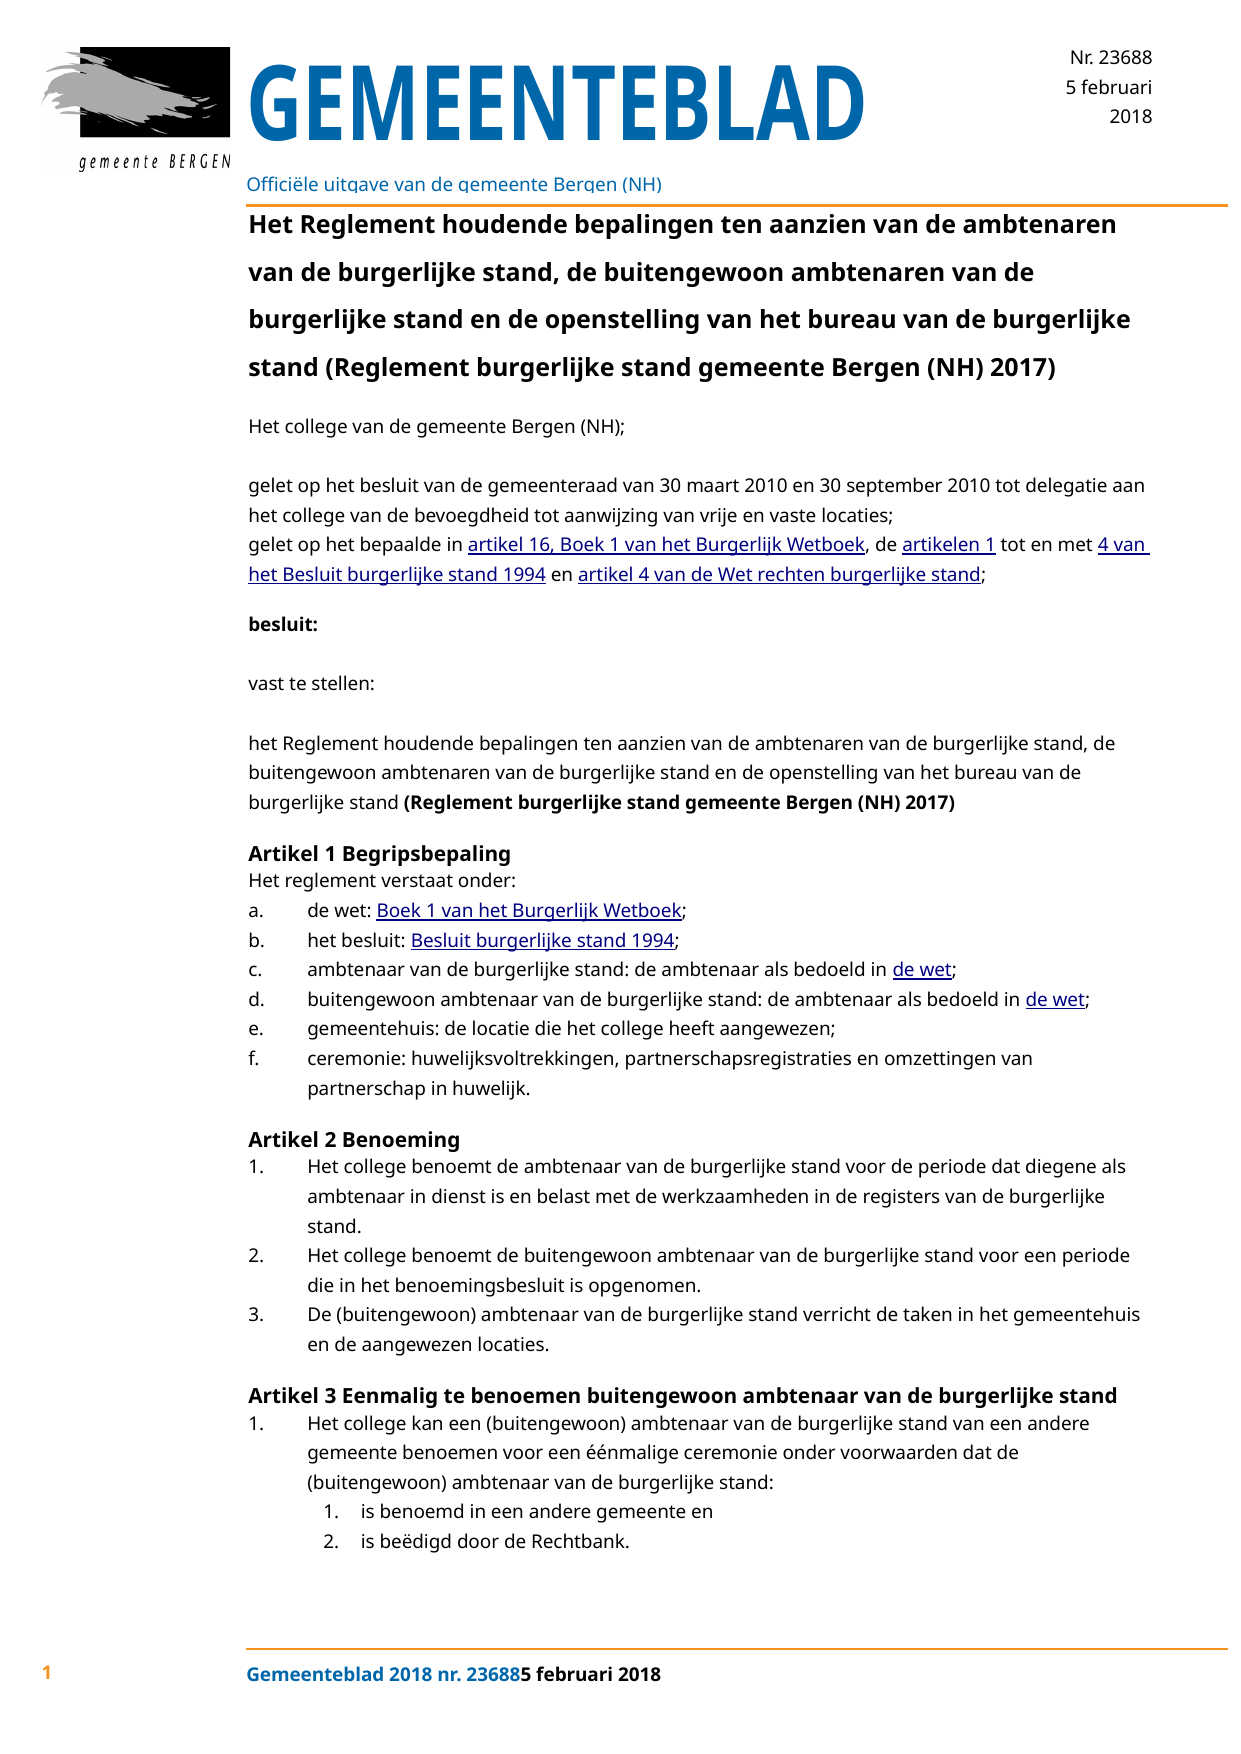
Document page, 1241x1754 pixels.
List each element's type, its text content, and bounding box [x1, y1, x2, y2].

list de wet: Boek 1 van het Burgerlijk Wetboek; [248, 897, 1152, 923]
text vast te stellen: [248, 671, 1152, 696]
text Het Reglement houdende bepalingen ten aanzien van de ambtenaren van de burgerlijke stand, de buitengewoon ambtenaren van de burgerlijke stand en de openstelling van het bureau van de burgerlijke stand (Reglement burgerlijke stand gemeente Bergen (NH) 2017) [248, 207, 1152, 384]
text Het college van de gemeente Bergen (NH); [248, 413, 1152, 439]
text Het reglement verstaat onder: [248, 868, 1152, 893]
text Artikel 3 Eenmalig te benoemen buitengewoon ambtenaar van de burgerlijke stand [248, 1382, 1152, 1410]
list het besluit: Besluit burgerlijke stand 1994; [248, 927, 1152, 953]
list ambtenaar van de burgerlijke stand: de ambtenaar als bedoeld in de wet; [248, 956, 1152, 982]
list is beëdigd door de Rechtbank. [323, 1528, 1152, 1554]
list buitengewoon ambtenaar van de burgerlijke stand: de ambtenaar als bedoeld in de wet; [248, 986, 1152, 1012]
text gelet op het bepaalde in artikel 16, Boek 1 van het Burgerlijk Wetboek, de artikelen 1 tot en met 4 van het Besluit burgerlijke stand 1994 en artikel 4 van de Wet rechten burgerlijke stand; [248, 531, 1152, 587]
list gemeentehuis: de locatie die het college heeft aangewezen; [248, 1016, 1152, 1041]
list is benoemd in een andere gemeente en [323, 1499, 1152, 1524]
text Artikel 1 Begripsbepaling [248, 839, 1152, 868]
list ceremonie: huwelijksvoltrekkingen, partnerschapsregistraties en omzettingen van partnerschap in huwelijk. [248, 1045, 1152, 1101]
text gelet op het besluit van de gemeenteraad van 30 maart 2010 en 30 september 2010 tot delegatie aan het college van de bevoegdheid tot aanwijzing van vrije en vaste locaties; [248, 472, 1152, 528]
text Artikel 2 Benoeming [248, 1125, 1152, 1154]
text het Reglement houdende bepalingen ten aanzien van de ambtenaren van de burgerlijke stand, de buitengewoon ambtenaren van de burgerlijke stand en de openstelling van het bureau van de burgerlijke stand (Reglement burgerlijke stand gemeente Bergen (NH) 2017) [248, 730, 1152, 814]
list Het college kan een (buitengewoon) ambtenaar van de burgerlijke stand van een andere gemeente benoemen voor een éénmalige ceremonie onder voorwaarden dat de (buitengewoon) ambtenaar van de burgerlijke stand: [248, 1410, 1152, 1495]
list Het college benoemt de ambtenaar van de burgerlijke stand voor de periode dat diegene als ambtenaar in dienst is en belast met de werkzaamheden in de registers van de burgerlijke stand. [248, 1154, 1152, 1238]
list De (buitengewoon) ambtenaar van de burgerlijke stand verricht de taken in het gemeentehuis en de aangewezen locaties. [248, 1302, 1152, 1357]
list Het college benoemt de buitengewoon ambtenaar van de burgerlijke stand voor een periode die in het benoemingsbesluit is opgenomen. [248, 1242, 1152, 1298]
picture [41, 47, 231, 172]
text besluit: [248, 611, 1152, 637]
